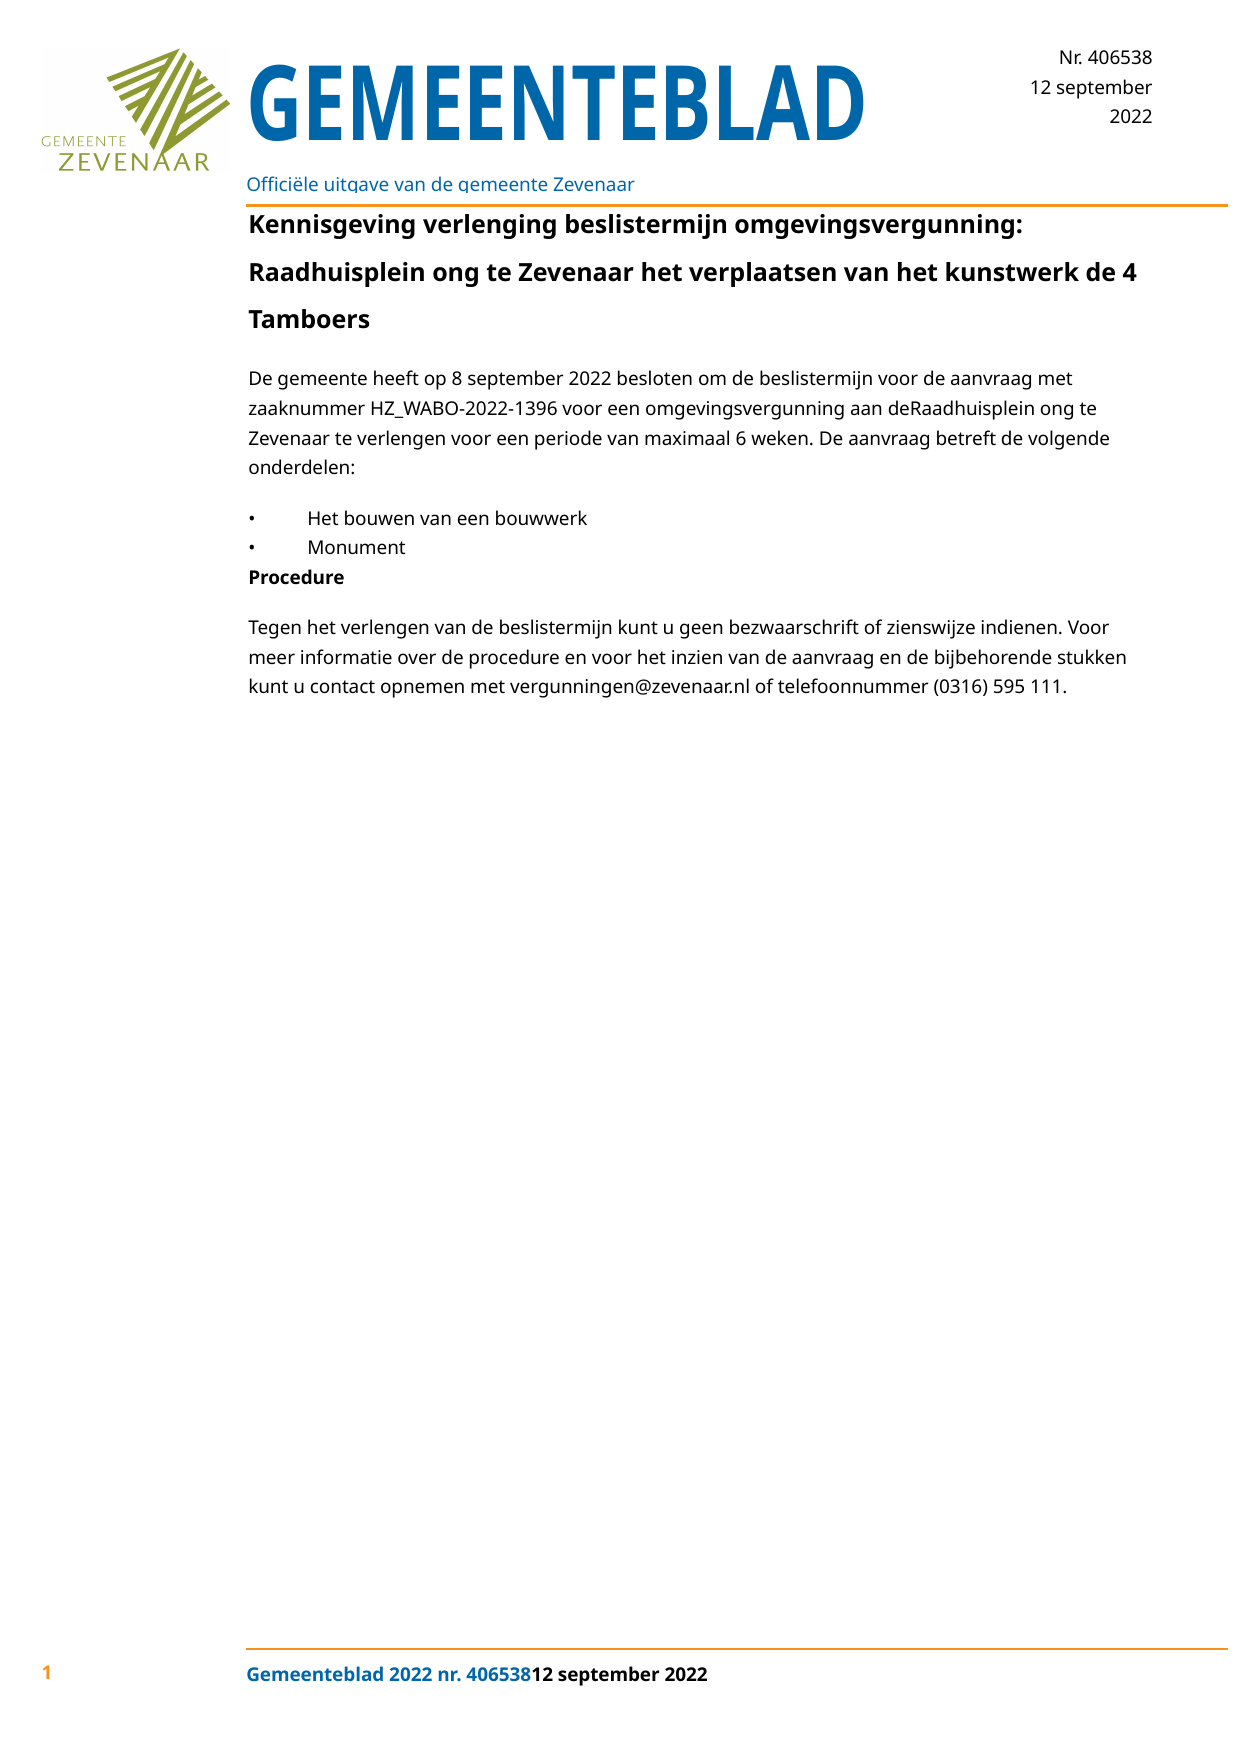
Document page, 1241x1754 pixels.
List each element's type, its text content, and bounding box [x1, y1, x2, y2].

text Kennisgeving verlenging beslistermijn omgevingsvergunning: Raadhuisplein ong te Zevenaar het verplaatsen van het kunstwerk de 4 Tamboers [248, 207, 1152, 336]
text Procedure [248, 564, 1152, 589]
text De gemeente heeft op 8 september 2022 besloten om de beslistermijn voor de aanvraag met zaaknummer HZ_WABO-2022-1396 voor een omgevingsvergunning aan deRaadhuisplein ong te Zevenaar te verlengen voor een periode van maximaal 6 weken. De aanvraag betreft de volgende onderdelen: [248, 366, 1152, 480]
text Tegen het verlengen van de beslistermijn kunt u geen bezwaarschrift of zienswijze indienen. Voor meer informatie over de procedure en voor het inzien van de aanvraag en de bijbehorende stukken kunt u contact opnemen met vergunningen@zevenaar.nl of telefoonnummer (0316) 595 111. [248, 614, 1152, 699]
list Monument [248, 534, 1152, 560]
picture [41, 47, 231, 172]
list Het bouwen van een bouwwerk [248, 505, 1152, 530]
